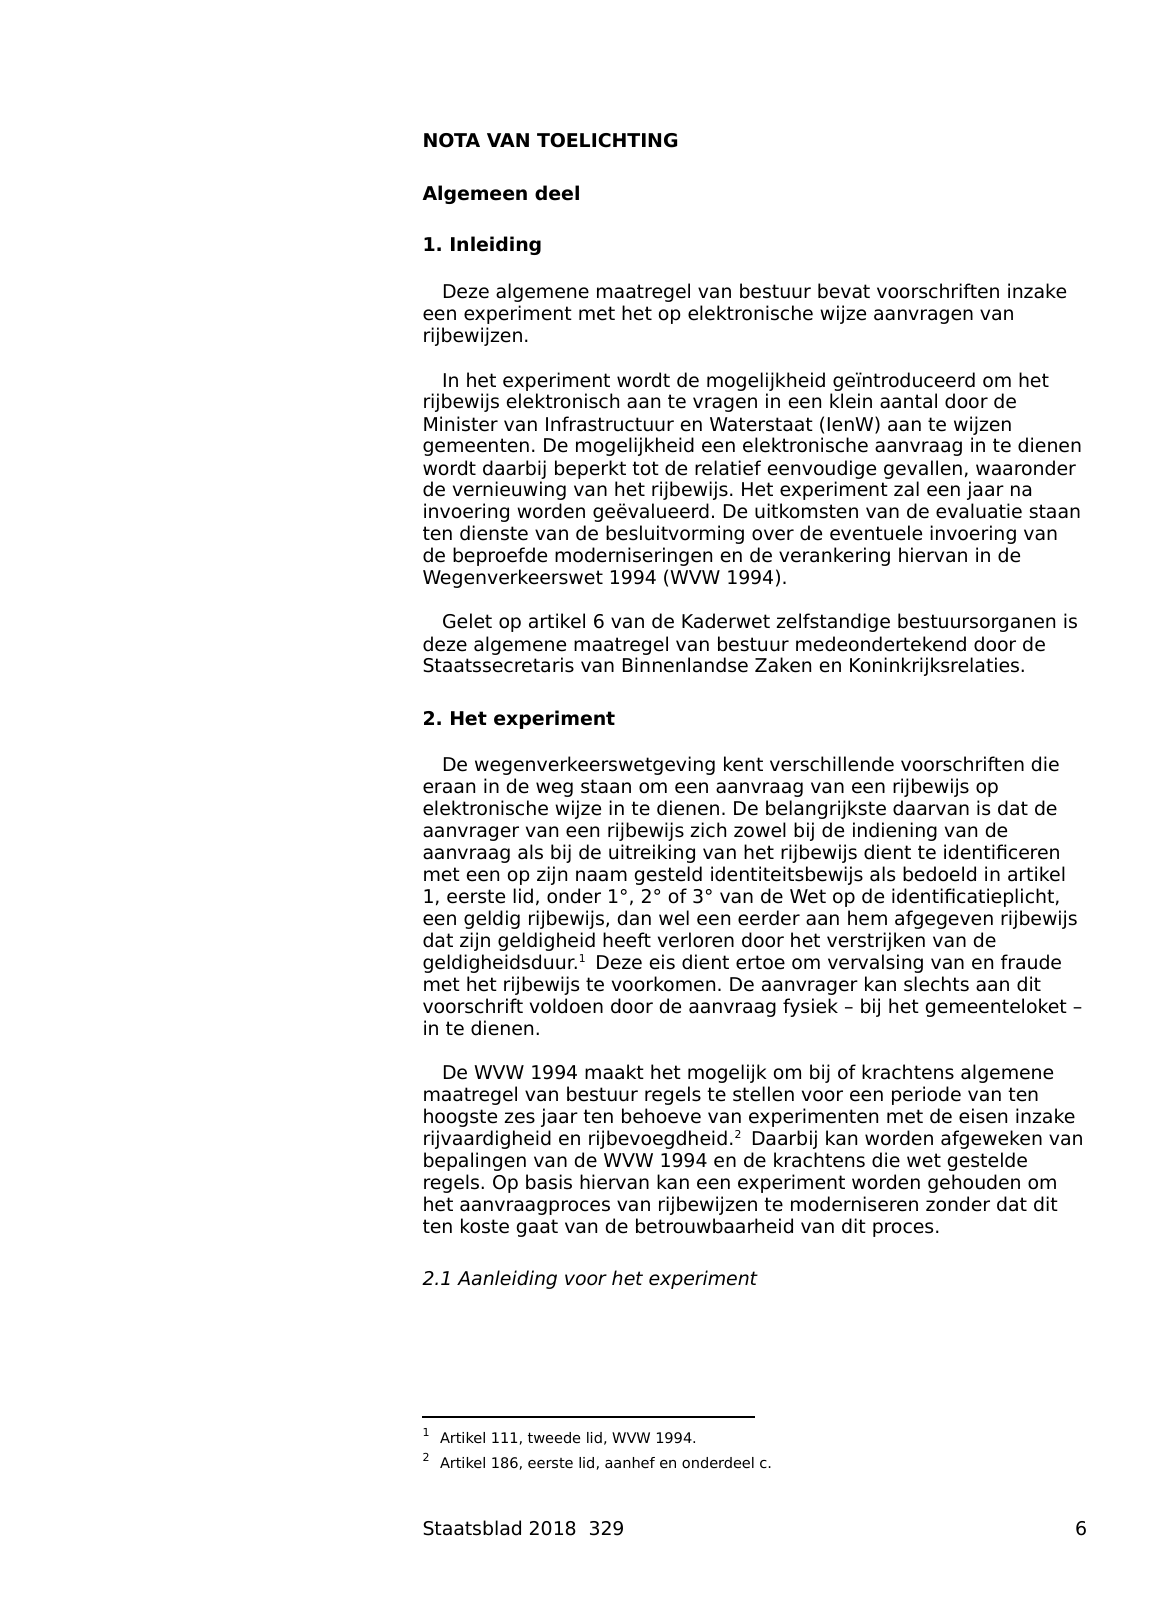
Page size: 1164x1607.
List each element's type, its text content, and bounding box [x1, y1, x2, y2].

subtitle 2. Het experiment [422, 707, 1087, 729]
text Artikel 111, tweede lid, WVW 1994. [422, 1426, 1087, 1448]
subtitle 1. Inleiding [422, 234, 1087, 256]
subtitle NOTA VAN TOELICHTING [422, 130, 1087, 152]
text De WVW 1994 maakt het mogelijk om bij of krachtens algemene maatregel van bestuur regels te stellen voor een periode van ten hoogste zes jaar ten behoeve van experimenten met de eisen inzake rijvaardigheid en rijbevoegdheid. Daarbij kan worden afgeweken van bepalingen van de WVW 1994 en de krachtens die wet gestelde regels. Op basis hiervan kan een experiment worden gehouden om het aanvraagproces van rijbewijzen te moderniseren zonder dat dit ten koste gaat van de betrouwbaarheid van dit proces. [422, 1062, 1087, 1238]
text Deze algemene maatregel van bestuur bevat voorschriften inzake een experiment met het op elektronische wijze aanvragen van rijbewijzen. [422, 281, 1087, 347]
subtitle 2.1 Aanleiding voor het experiment [422, 1268, 1087, 1290]
text Artikel 186, eerste lid, aanhef en onderdeel c. [422, 1451, 1087, 1473]
text In het experiment wordt de mogelijkheid geïntroduceerd om het rijbewijs elektronisch aan te vragen in een klein aantal door de Minister van Infrastructuur en Waterstaat (IenW) aan te wijzen gemeenten. De mogelijkheid een elektronische aanvraag in te dienen wordt daarbij beperkt tot de relatief eenvoudige gevallen, waaronder de vernieuwing van het rijbewijs. Het experiment zal een jaar na invoering worden geëvalueerd. De uitkomsten van de evaluatie staan ten dienste van de besluitvorming over de eventuele invoering van de beproefde moderniseringen en de verankering hiervan in de Wegenverkeerswet 1994 (WVW 1994). [422, 369, 1087, 589]
text Gelet op artikel 6 van de Kaderwet zelfstandige bestuursorganen is deze algemene maatregel van bestuur medeondertekend door de Staatssecretaris van Binnenlandse Zaken en Koninkrijksrelaties. [422, 611, 1087, 677]
subtitle Algemeen deel [422, 182, 1087, 204]
text De wegenverkeerswetgeving kent verschillende voorschriften die eraan in de weg staan om een aanvraag van een rijbewijs op elektronische wijze in te dienen. De belangrijkste daarvan is dat de aanvrager van een rijbewijs zich zowel bij de indiening van de aanvraag als bij de uitreiking van het rijbewijs dient te identificeren met een op zijn naam gesteld identiteitsbewijs als bedoeld in artikel 1, eerste lid, onder 1°, 2° of 3° van de Wet op de identificatieplicht, een geldig rijbewijs, dan wel een eerder aan hem afgegeven rijbewijs dat zijn geldigheid heeft verloren door het verstrijken van de geldigheidsduur. Deze eis dient ertoe om vervalsing van en fraude met het rijbewijs te voorkomen. De aanvrager kan slechts aan dit voorschrift voldoen door de aanvraag fysiek – bij het gemeenteloket – in te dienen. [422, 754, 1087, 1040]
